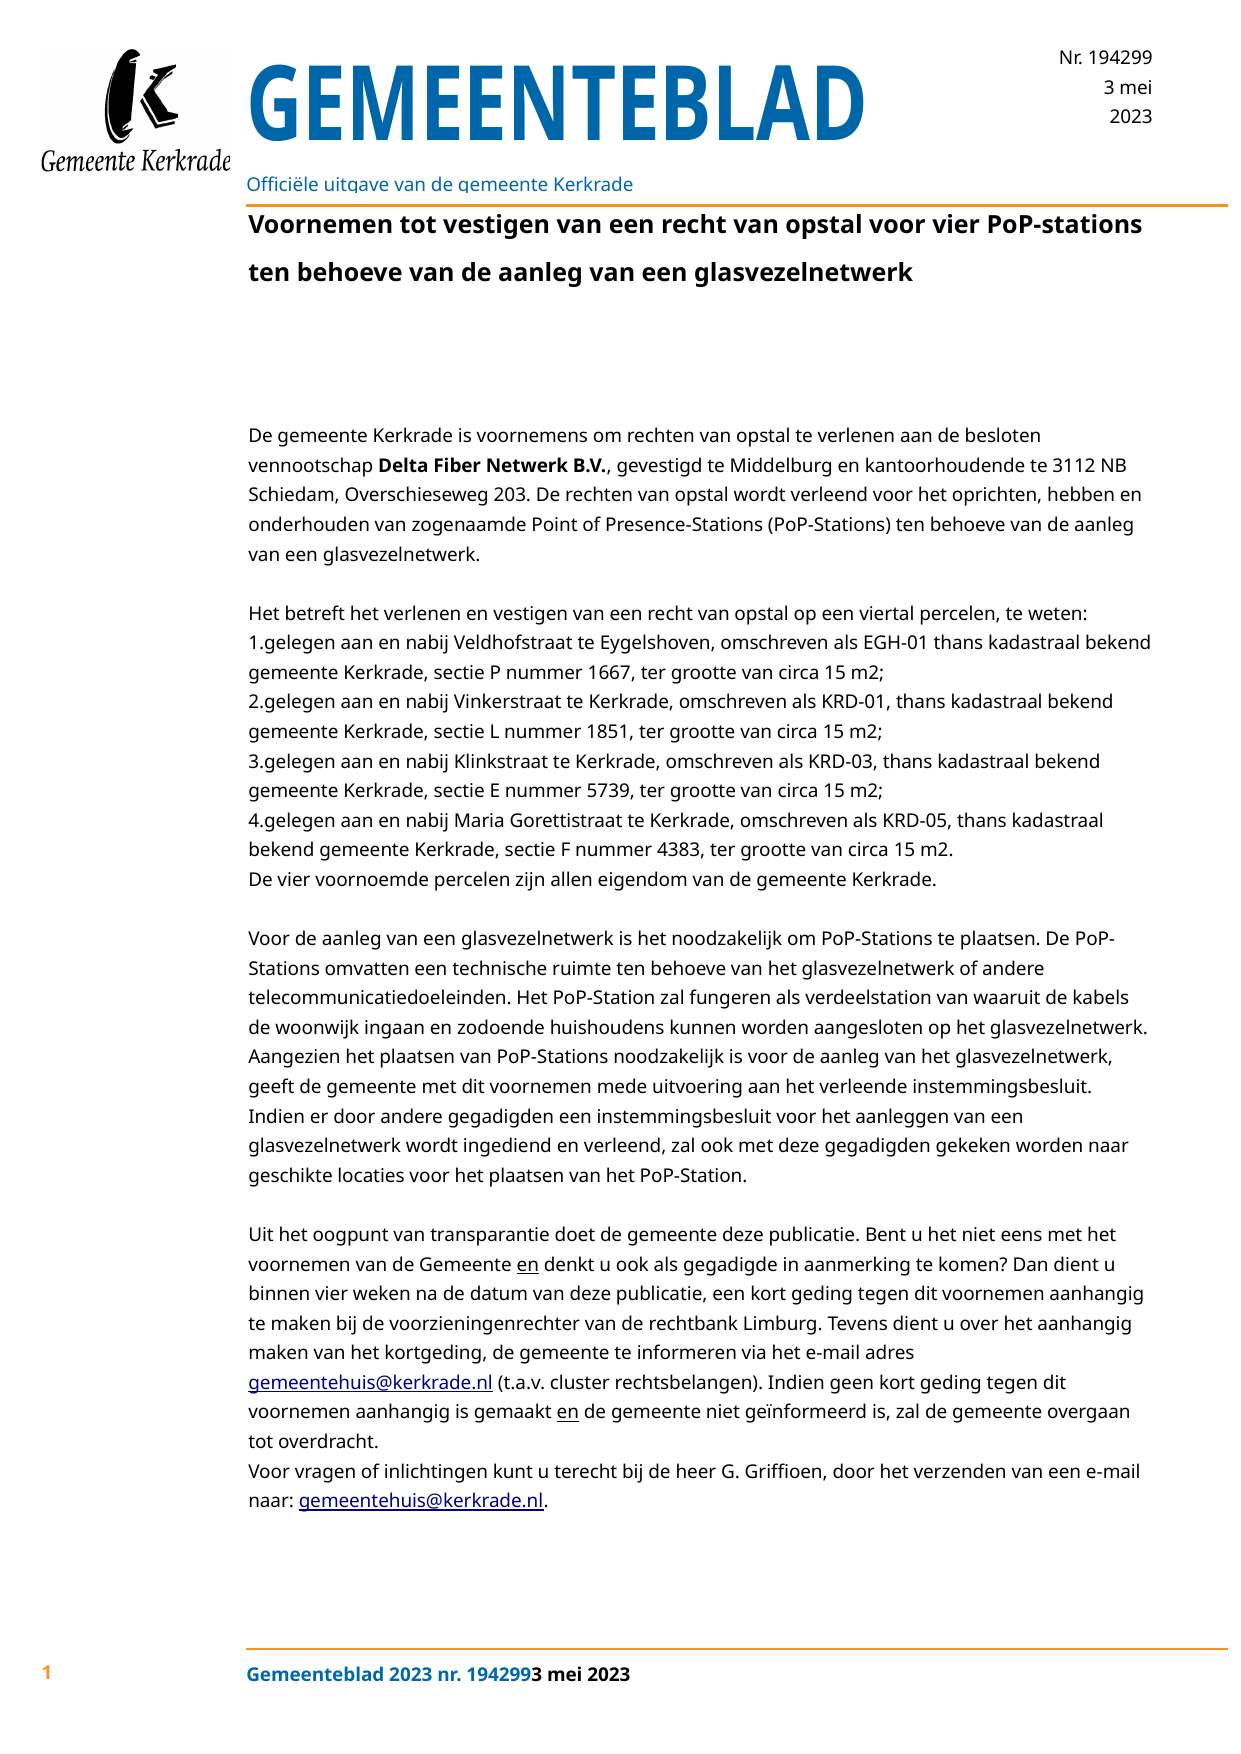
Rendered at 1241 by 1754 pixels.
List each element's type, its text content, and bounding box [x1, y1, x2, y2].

text Uit het oogpunt van transparantie doet de gemeente deze publicatie. Bent u het niet eens met het voornemen van de Gemeente en denkt u ook als gegadigde in aanmerking te komen? Dan dient u binnen vier weken na de datum van deze publicatie, een kort geding tegen dit voornemen aanhangig te maken bij de voorzieningenrechter van de rechtbank Limburg. Tevens dient u over het aanhangig maken van het kortgeding, de gemeente te informeren via het e-mail adres gemeentehuis@kerkrade.nl (t.a.v. cluster rechtsbelangen). Indien geen kort geding tegen dit voornemen aanhangig is gemaakt en de gemeente niet geïnformeerd is, zal de gemeente overgaan tot overdracht. [248, 1221, 1152, 1454]
text De gemeente Kerkrade is voornemens om rechten van opstal te verlenen aan de besloten vennootschap Delta Fiber Netwerk B.V., gevestigd te Middelburg en kantoorhoudende te 3112 NB Schiedam, Overschieseweg 203. De rechten van opstal wordt verleend voor het oprichten, hebben en onderhouden van zogenaamde Point of Presence-Stations (PoP-Stations) ten behoeve van de aanleg van een glasvezelnetwerk. [248, 422, 1152, 567]
text Voornemen tot vestigen van een recht van opstal voor vier PoP-stations ten behoeve van de aanleg van een glasvezelnetwerk [248, 207, 1152, 288]
text 1.gelegen aan en nabij Veldhofstraat te Eygelshoven, omschreven als EGH-01 thans kadastraal bekend gemeente Kerkrade, sectie P nummer 1667, ter grootte van circa 15 m2; [248, 629, 1152, 685]
picture [41, 47, 231, 172]
text Het betreft het verlenen en vestigen van een recht van opstal op een viertal percelen, te weten: [248, 600, 1152, 626]
text Voor vragen of inlichtingen kunt u terecht bij de heer G. Griffioen, door het verzenden van een e-mail naar: gemeentehuis@kerkrade.nl. [248, 1458, 1152, 1513]
text Voor de aanleg van een glasvezelnetwerk is het noodzakelijk om PoP-Stations te plaatsen. De PoP-Stations omvatten een technische ruimte ten behoeve van het glasvezelnetwerk of andere telecommunicatiedoeleinden. Het PoP-Station zal fungeren als verdeelstation van waaruit de kabels de woonwijk ingaan en zodoende huishoudens kunnen worden aangesloten op het glasvezelnetwerk. Aangezien het plaatsen van PoP-Stations noodzakelijk is voor de aanleg van het glasvezelnetwerk, geeft de gemeente met dit voornemen mede uitvoering aan het verleende instemmingsbesluit. Indien er door andere gegadigden een instemmingsbesluit voor het aanleggen van een glasvezelnetwerk wordt ingediend en verleend, zal ook met deze gegadigden gekeken worden naar geschikte locaties voor het plaatsen van het PoP-Station. [248, 925, 1152, 1188]
text 2.gelegen aan en nabij Vinkerstraat te Kerkrade, omschreven als KRD-01, thans kadastraal bekend gemeente Kerkrade, sectie L nummer 1851, ter grootte van circa 15 m2; [248, 689, 1152, 744]
text 3.gelegen aan en nabij Klinkstraat te Kerkrade, omschreven als KRD-03, thans kadastraal bekend gemeente Kerkrade, sectie E nummer 5739, ter grootte van circa 15 m2; [248, 748, 1152, 803]
text 4.gelegen aan en nabij Maria Gorettistraat te Kerkrade, omschreven als KRD-05, thans kadastraal bekend gemeente Kerkrade, sectie F nummer 4383, ter grootte van circa 15 m2. [248, 807, 1152, 862]
text De vier voornoemde percelen zijn allen eigendom van de gemeente Kerkrade. [248, 866, 1152, 892]
